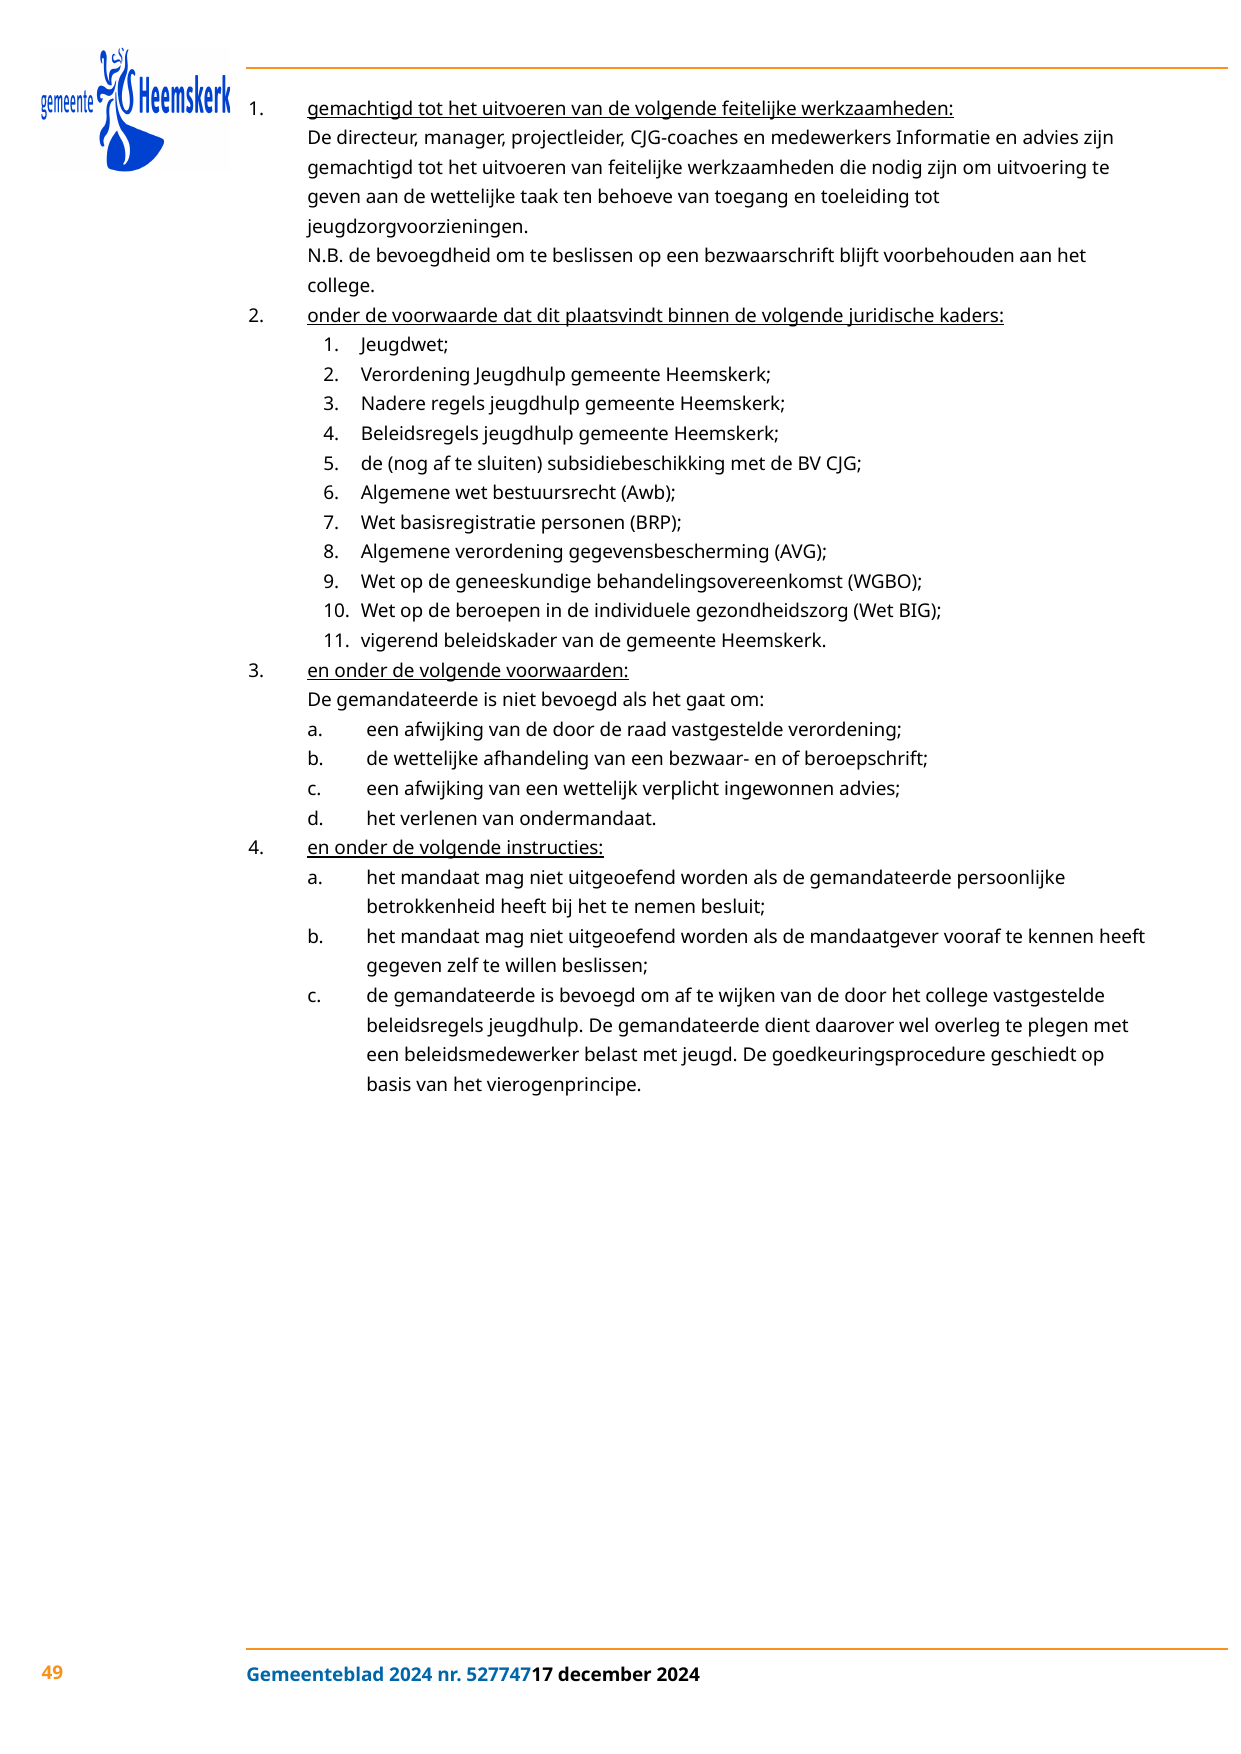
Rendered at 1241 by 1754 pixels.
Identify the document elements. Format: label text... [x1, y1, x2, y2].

list Wet op de beroepen in de individuele gezondheidszorg (Wet BIG); [323, 598, 1152, 623]
list Verordening Jeugdhulp gemeente Heemskerk; [323, 361, 1152, 387]
list de (nog af te sluiten) subsidiebeschikking met de BV CJG; [323, 450, 1152, 476]
list Jeugdwet; [323, 331, 1152, 357]
picture [41, 47, 231, 172]
list het mandaat mag niet uitgeoefend worden als de gemandateerde persoonlijke betrokkenheid heeft bij het te nemen besluit; [307, 864, 1152, 919]
list Beleidsregels jeugdhulp gemeente Heemskerk; [323, 420, 1152, 446]
list gemachtigd tot het uitvoeren van de volgende feitelijke werkzaamheden: [248, 95, 1152, 121]
list een afwijking van een wettelijk verplicht ingewonnen advies; [307, 775, 1152, 801]
list de gemandateerde is bevoegd om af te wijken van de door het college vastgestelde beleidsregels jeugdhulp. De gemandateerde dient daarover wel overleg te plegen met een beleidsmedewerker belast met jeugd. De goedkeuringsprocedure geschiedt op basis van het vierogenprincipe. [307, 982, 1152, 1097]
list de wettelijke afhandeling van een bezwaar- en of beroepschrift; [307, 746, 1152, 771]
list een afwijking van de door de raad vastgestelde verordening; [307, 716, 1152, 742]
list Wet basisregistratie personen (BRP); [323, 509, 1152, 535]
list De directeur, manager, projectleider, CJG-coaches en medewerkers Informatie en advies zijn gemachtigd tot het uitvoeren van feitelijke werkzaamheden die nodig zijn om uitvoering te geven aan de wettelijke taak ten behoeve van toegang en toeleiding tot jeugdzorgvoorzieningen. [248, 124, 1152, 239]
list het mandaat mag niet uitgeoefend worden als de mandaatgever vooraf te kennen heeft gegeven zelf te willen beslissen; [307, 923, 1152, 978]
list Algemene wet bestuursrecht (Awb); [323, 479, 1152, 505]
list Nadere regels jeugdhulp gemeente Heemskerk; [323, 391, 1152, 416]
list vigerend beleidskader van de gemeente Heemskerk. [323, 627, 1152, 653]
list en onder de volgende instructies: [248, 834, 1152, 860]
list Wet op de geneeskundige behandelingsovereenkomst (WGBO); [323, 568, 1152, 594]
list het verlenen van ondermandaat. [307, 805, 1152, 831]
list Algemene verordening gegevensbescherming (AVG); [323, 538, 1152, 564]
list onder de voorwaarde dat dit plaatsvindt binnen de volgende juridische kaders: [248, 302, 1152, 328]
list en onder de volgende voorwaarden: [248, 657, 1152, 683]
list N.B. de bevoegdheid om te beslissen op een bezwaarschrift blijft voorbehouden aan het college. [248, 243, 1152, 298]
list De gemandateerde is niet bevoegd als het gaat om: [248, 686, 1152, 712]
